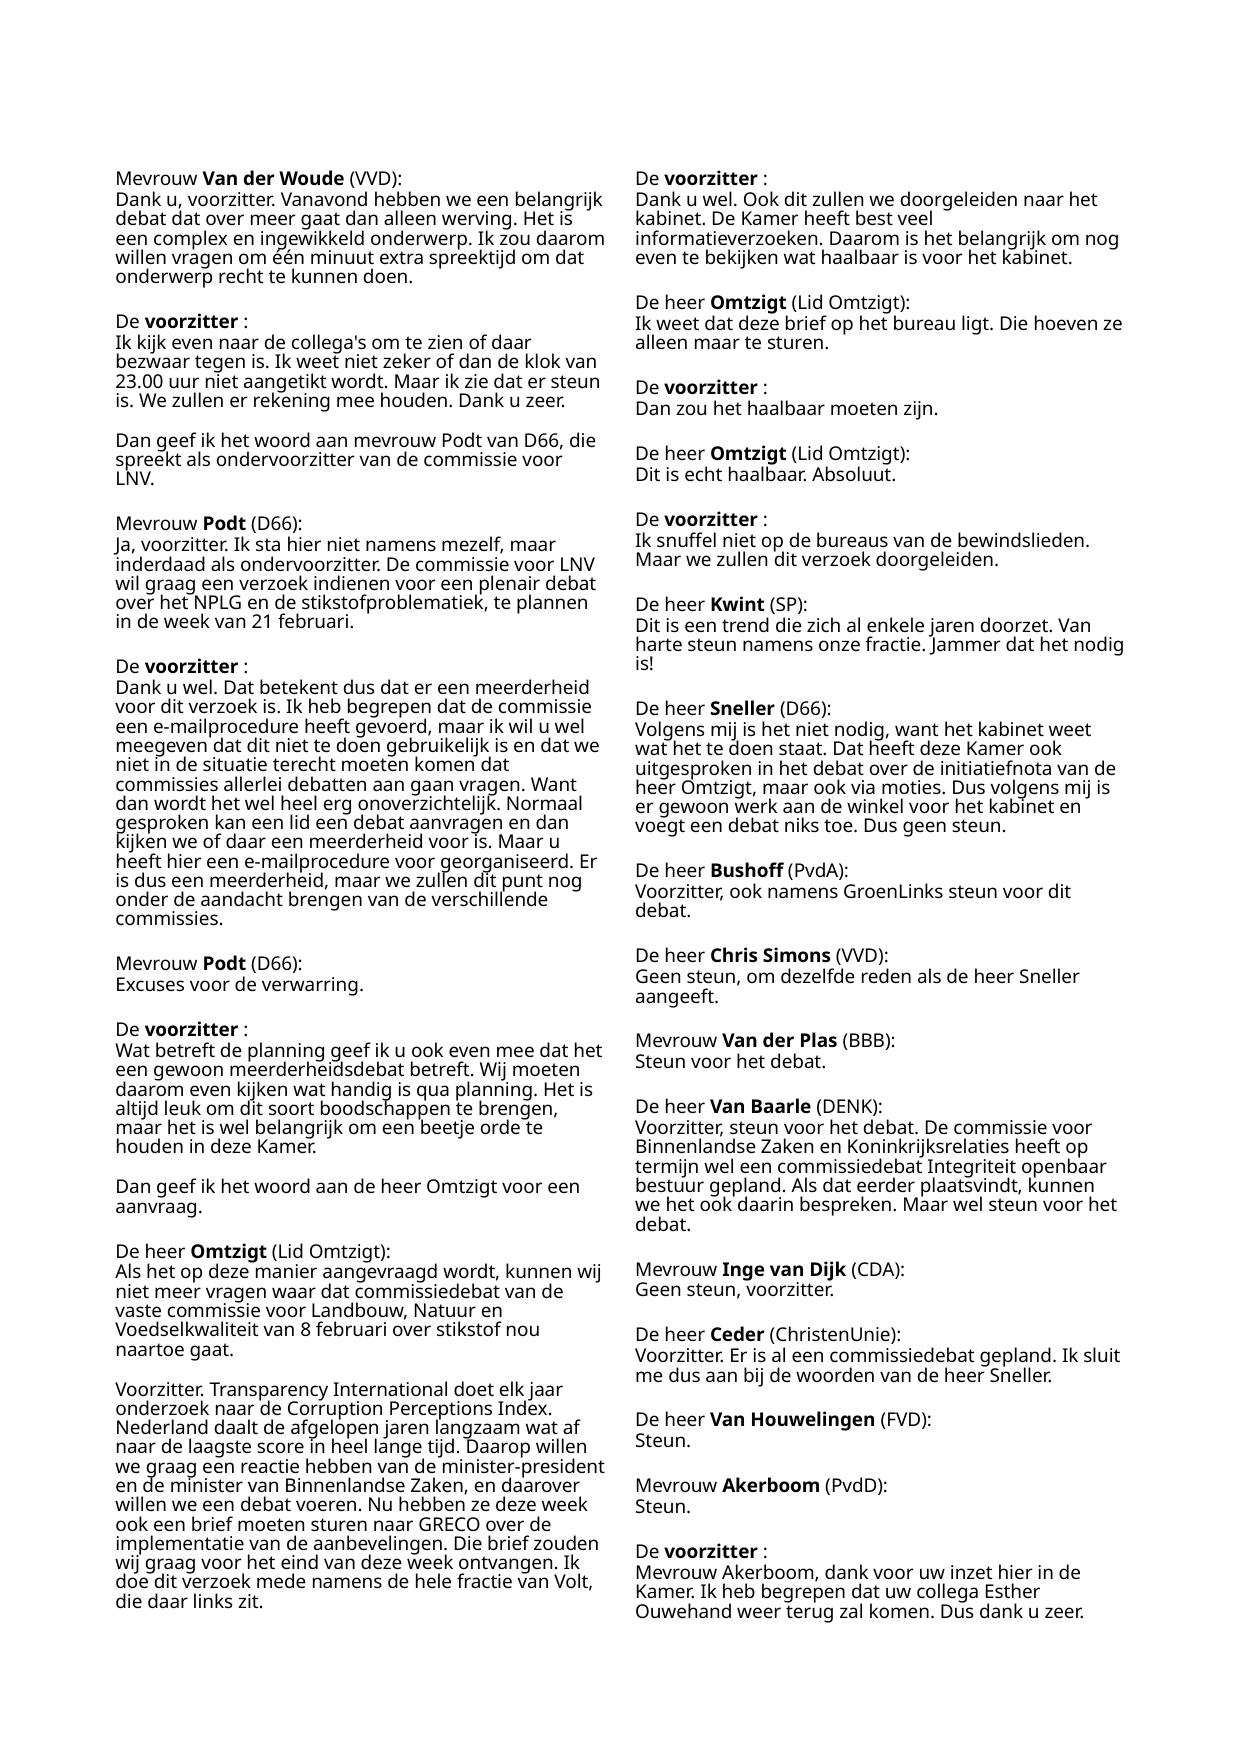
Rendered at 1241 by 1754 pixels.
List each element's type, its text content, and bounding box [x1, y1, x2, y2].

text Voorzitter. Transparency International doet elk jaar onderzoek naar de Corruption Perceptions Index. Nederland daalt de afgelopen jaren langzaam wat af naar de laagste score in heel lange tijd. Daarop willen we graag een reactie hebben van de minister-president en de minister van Binnenlandse Zaken, en daarover willen we een debat voeren. Nu hebben ze deze week ook een brief moeten sturen naar GRECO over de implementatie van de aanbevelingen. Die brief zouden wij graag voor het eind van deze week ontvangen. Ik doe dit verzoek mede namens de hele fractie van Volt, die daar links zit. [115, 1381, 605, 1612]
text Dit is echt haalbaar. Absoluut. [635, 466, 1125, 485]
text Geen steun, om dezelfde reden als de heer Sneller aangeeft. [635, 968, 1125, 1007]
text Steun. [635, 1498, 1125, 1517]
text Wat betreft de planning geef ik u ook even mee dat het een gewoon meerderheidsdebat betreft. Wij moeten daarom even kijken wat handig is qua planning. Het is altijd leuk om dit soort boodschappen te brengen, maar het is wel belangrijk om een beetje orde te houden in deze Kamer. [115, 1042, 605, 1158]
text Voorzitter, steun voor het debat. De commissie voor Binnenlandse Zaken en Koninkrijksrelaties heeft op termijn wel een commissiedebat Integriteit openbaar bestuur gepland. Als dat eerder plaatsvindt, kunnen we het ook daarin bespreken. Maar wel steun voor het debat. [635, 1119, 1125, 1235]
text Ik kijk even naar de collega's om te zien of daar bezwaar tegen is. Ik weet niet zeker of dan de klok van 23.00 uur niet aangetikt wordt. Maar ik zie dat er steun is. We zullen er rekening mee houden. Dank u zeer. [115, 334, 605, 411]
text Mevrouw Akerboom, dank voor uw inzet hier in de Kamer. Ik heb begrepen dat uw collega Esther Ouwehand weer terug zal komen. Dus dank u zeer. [635, 1564, 1125, 1622]
text Steun. [635, 1432, 1125, 1452]
text Ik weet dat deze brief op het bureau ligt. Die hoeven ze alleen maar te sturen. [635, 315, 1125, 353]
text Dan geef ik het woord aan de heer Omtzigt voor een aanvraag. [115, 1178, 605, 1217]
text Dank u wel. Ook dit zullen we doorgeleiden naar het kabinet. De Kamer heeft best veel informatieverzoeken. Daarom is het belangrijk om nog even te bekijken wat haalbaar is voor het kabinet. [635, 191, 1125, 268]
text De heer Van Houwelingen (FVD): [635, 1407, 1125, 1432]
text De heer Chris Simons (VVD): [635, 943, 1125, 968]
text Dit is een trend die zich al enkele jaren doorzet. Van harte steun namens onze fractie. Jammer dat het nodig is! [635, 617, 1125, 674]
text Dank u, voorzitter. Vanavond hebben we een belangrijk debat dat over meer gaat dan alleen werving. Het is een complex en ingewikkeld onderwerp. Ik zou daarom willen vragen om één minuut extra spreektijd om dat onderwerp recht te kunnen doen. [115, 191, 605, 287]
text Excuses voor de verwarring. [115, 976, 605, 996]
text De heer Ceder (ChristenUnie): [635, 1322, 1125, 1347]
text Geen steun, voorzitter. [635, 1281, 1125, 1301]
text De voorzitter : [115, 1016, 605, 1042]
text De voorzitter : [635, 506, 1125, 532]
text De voorzitter : [635, 374, 1125, 400]
text De voorzitter : [115, 653, 605, 679]
text Als het op deze manier aangevraagd wordt, kunnen wij niet meer vragen waar dat commissiedebat van de vaste commissie voor Landbouw, Natuur en Voedselkwaliteit van 8 februari over stikstof nou naartoe gaat. [115, 1263, 605, 1360]
text Dan geef ik het woord aan mevrouw Podt van D66, die spreekt als ondervoorzitter van de commissie voor LNV. [115, 432, 605, 490]
text Voorzitter. Er is al een commissiedebat gepland. Ik sluit me dus aan bij de woorden van de heer Sneller. [635, 1347, 1125, 1386]
text Mevrouw Van der Woude (VVD): [115, 165, 605, 191]
text Dan zou het haalbaar moeten zijn. [635, 400, 1125, 419]
text Dank u wel. Dat betekent dus dat er een meerderheid voor dit verzoek is. Ik heb begrepen dat de commissie een e-mailprocedure heeft gevoerd, maar ik wil u wel meegeven dat dit niet te doen gebruikelijk is en dat we niet in de situatie terecht moeten komen dat commissies allerlei debatten aan gaan vragen. Want dan wordt het wel heel erg onoverzichtelijk. Normaal gesproken kan een lid een debat aanvragen en dan kijken we of daar een meerderheid voor is. Maar u heeft hier een e-mailprocedure voor georganiseerd. Er is dus een meerderheid, maar we zullen dit punt nog onder de aandacht brengen van de verschillende commissies. [115, 679, 605, 930]
text De heer Bushoff (PvdA): [635, 857, 1125, 883]
text Mevrouw Akerboom (PvdD): [635, 1472, 1125, 1498]
text De heer Omtzigt (Lid Omtzigt): [635, 289, 1125, 315]
text De voorzitter : [115, 308, 605, 334]
text Steun voor het debat. [635, 1053, 1125, 1073]
text Mevrouw Inge van Dijk (CDA): [635, 1256, 1125, 1281]
text Mevrouw Podt (D66): [115, 951, 605, 976]
text De voorzitter : [635, 165, 1125, 191]
text De heer Omtzigt (Lid Omtzigt): [115, 1238, 605, 1263]
text Voorzitter, ook namens GroenLinks steun voor dit debat. [635, 883, 1125, 922]
text De heer Van Baarle (DENK): [635, 1093, 1125, 1119]
text Volgens mij is het niet nodig, want het kabinet weet wat het te doen staat. Dat heeft deze Kamer ook uitgesproken in het debat over de initiatiefnota van de heer Omtzigt, maar ook via moties. Dus volgens mij is er gewoon werk aan de winkel voor het kabinet en voegt een debat niks toe. Dus geen steun. [635, 721, 1125, 837]
text Mevrouw Van der Plas (BBB): [635, 1028, 1125, 1053]
text De heer Sneller (D66): [635, 695, 1125, 721]
text De heer Kwint (SP): [635, 591, 1125, 617]
text De heer Omtzigt (Lid Omtzigt): [635, 440, 1125, 466]
text Ik snuffel niet op de bureaus van de bewindslieden. Maar we zullen dit verzoek doorgeleiden. [635, 532, 1125, 570]
text Mevrouw Podt (D66): [115, 511, 605, 536]
text De voorzitter : [635, 1538, 1125, 1564]
text Ja, voorzitter. Ik sta hier niet namens mezelf, maar inderdaad als ondervoorzitter. De commissie voor LNV wil graag een verzoek indienen voor een plenair debat over het NPLG en de stikstofproblematiek, te plannen in de week van 21 februari. [115, 536, 605, 633]
